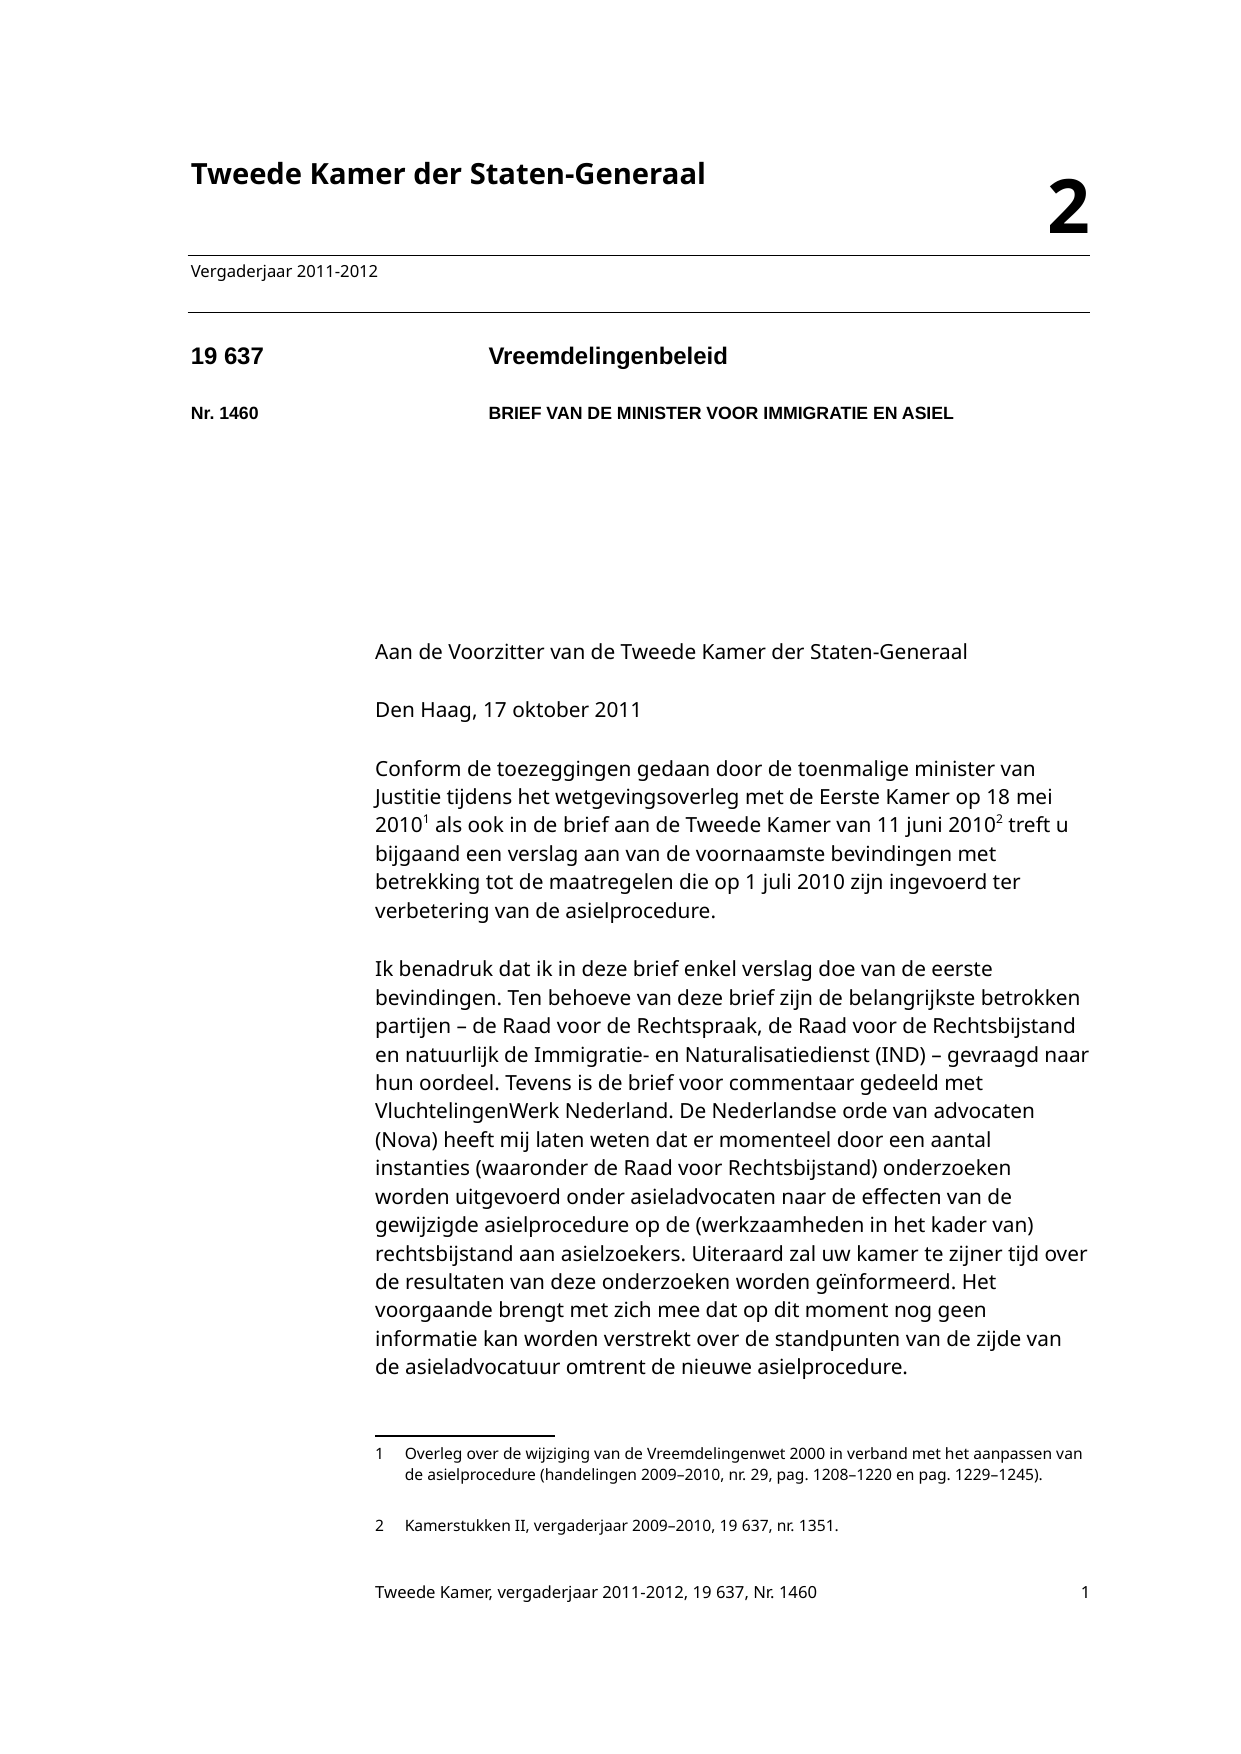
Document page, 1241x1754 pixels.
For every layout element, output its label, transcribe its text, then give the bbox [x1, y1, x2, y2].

table_cell [485, 313, 1090, 339]
text Kamerstukken II, vergaderjaar 2009–2010, 19 637, nr. 1351. [375, 1508, 1090, 1536]
text Den Haag, 17 oktober 2011 [375, 695, 1090, 724]
table_header 2 [910, 150, 1090, 255]
table_cell BRIEF VAN DE MINISTER VOOR IMMIGRATIE EN ASIEL [485, 399, 1090, 518]
table_cell [485, 256, 1090, 312]
table_cell Vreemdelingenbeleid [485, 339, 1090, 399]
text Conform de toezeggingen gedaan door de toenmalige minister van Justitie tijdens het wetgevingsoverleg met de Eerste Kamer op 18 mei 2010 als ook in de brief aan de Tweede Kamer van 11 juni 2010 treft u bijgaand een verslag aan van de voornaamste bevindingen met betrekking tot de maatregelen die op 1 juli 2010 zijn ingevoerd ter verbetering van de asielprocedure. [375, 754, 1090, 924]
table_header Tweede Kamer der Staten-Generaal [188, 150, 909, 255]
text Ik benadruk dat ik in deze brief enkel verslag doe van de eerste bevindingen. Ten behoeve van deze brief zijn de belangrijkste betrokken partijen – de Raad voor de Rechtspraak, de Raad voor de Rechtsbijstand en natuurlijk de Immigratie- en Naturalisatiedienst (IND) – gevraagd naar hun oordeel. Tevens is de brief voor commentaar gedeeld met VluchtelingenWerk Nederland. De Nederlandse orde van advocaten (Nova) heeft mij laten weten dat er momenteel door een aantal instanties (waaronder de Raad voor Rechtsbijstand) onderzoeken worden uitgevoerd onder asieladvocaten naar de effecten van de gewijzigde asielprocedure op de (werkzaamheden in het kader van) rechtsbijstand aan asielzoekers. Uiteraard zal uw kamer te zijner tijd over de resultaten van deze onderzoeken worden geïnformeerd. Het voorgaande brengt met zich mee dat op dit moment nog geen informatie kan worden verstrekt over de standpunten van de zijde van de asieladvocatuur omtrent de nieuwe asielprocedure. [375, 954, 1090, 1381]
table_cell Nr. 1460 [188, 399, 485, 518]
table_cell [188, 313, 485, 339]
table_cell 19 637 [188, 339, 485, 399]
text Aan de Voorzitter van de Tweede Kamer der Staten-Generaal [375, 637, 1090, 665]
text Overleg over de wijziging van de Vreemdelingenwet 2000 in verband met het aanpassen van de asielprocedure (handelingen 2009–2010, nr. 29, pag. 1208–1220 en pag. 1229–1245). [375, 1392, 1090, 1478]
table_cell Vergaderjaar 2011-2012 [188, 256, 485, 312]
